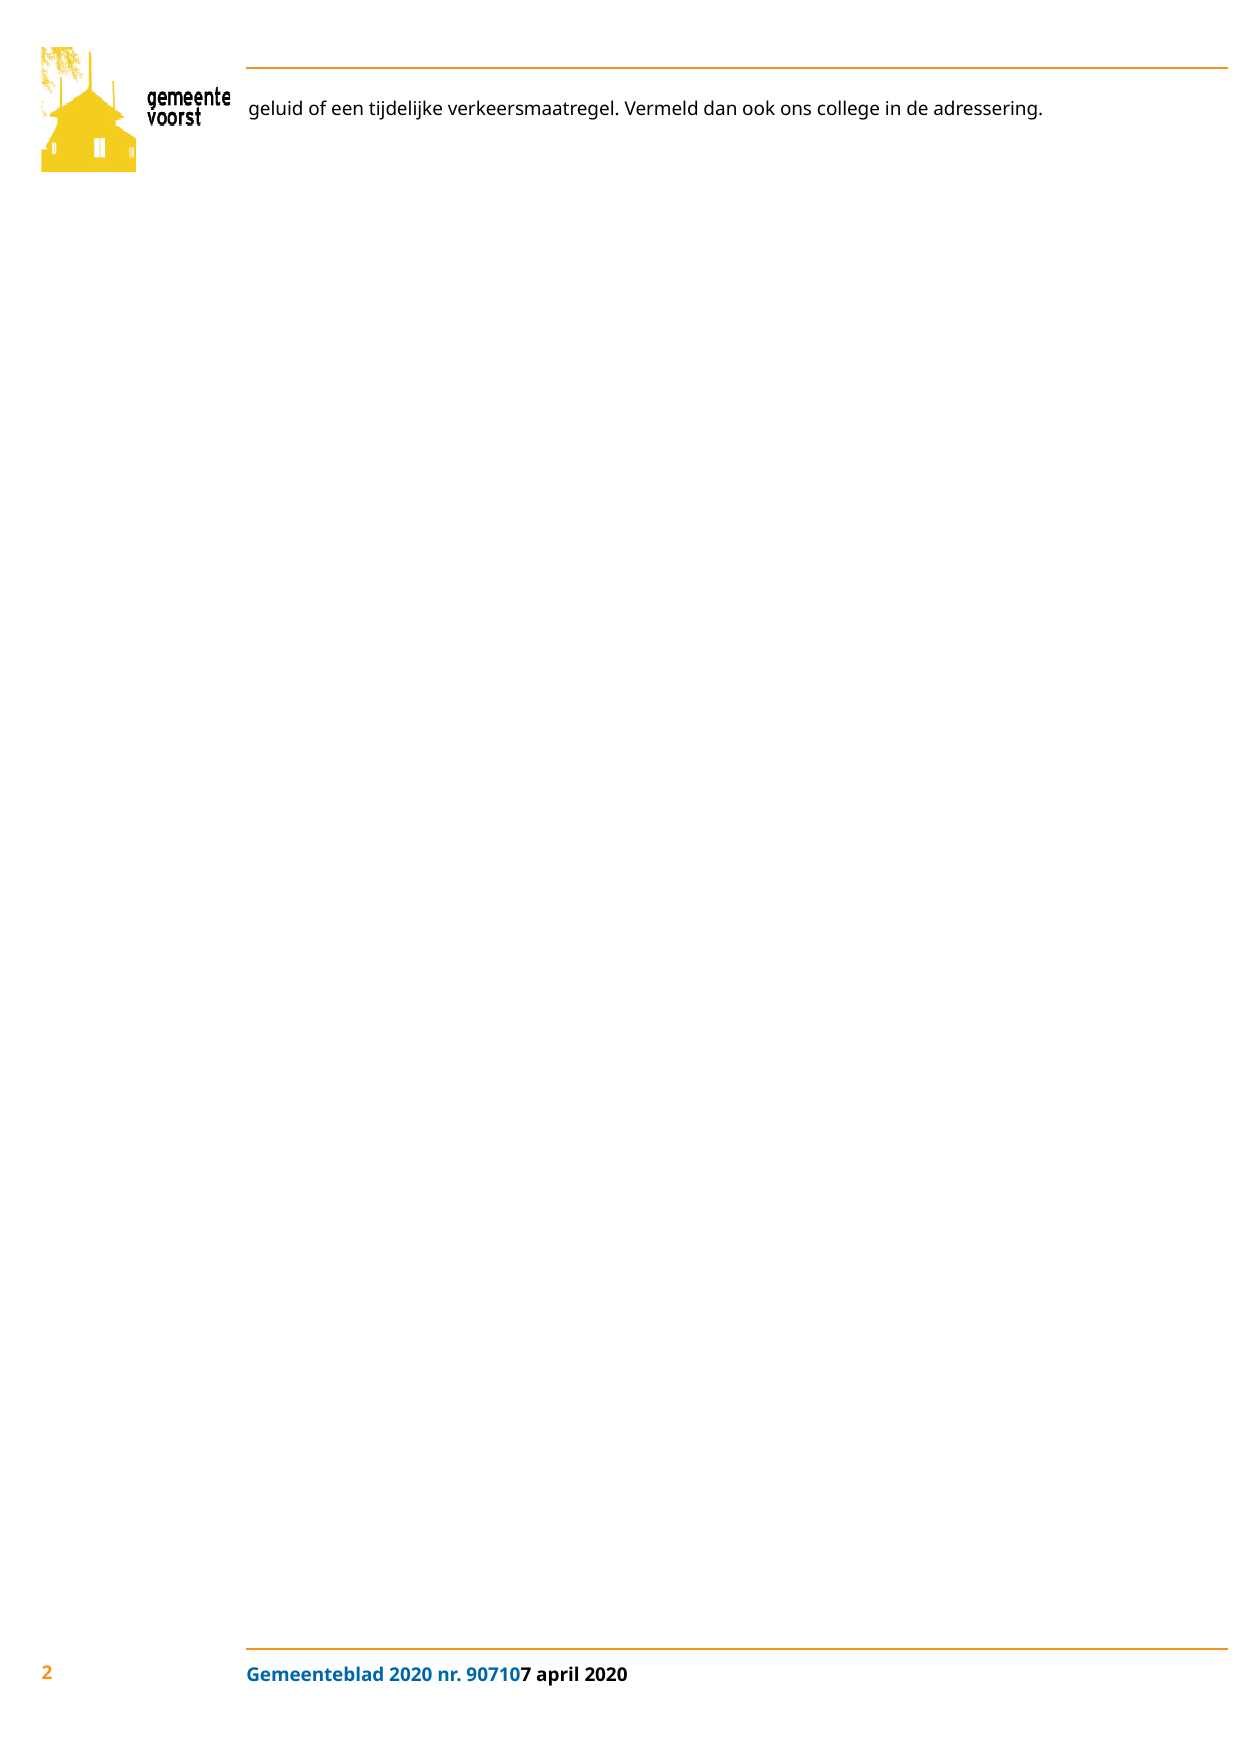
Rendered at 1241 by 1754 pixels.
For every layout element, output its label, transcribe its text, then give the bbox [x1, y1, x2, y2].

text geluid of een tijdelijke verkeersmaatregel. Vermeld dan ook ons college in de adressering. [248, 95, 1152, 121]
picture [41, 47, 231, 172]
